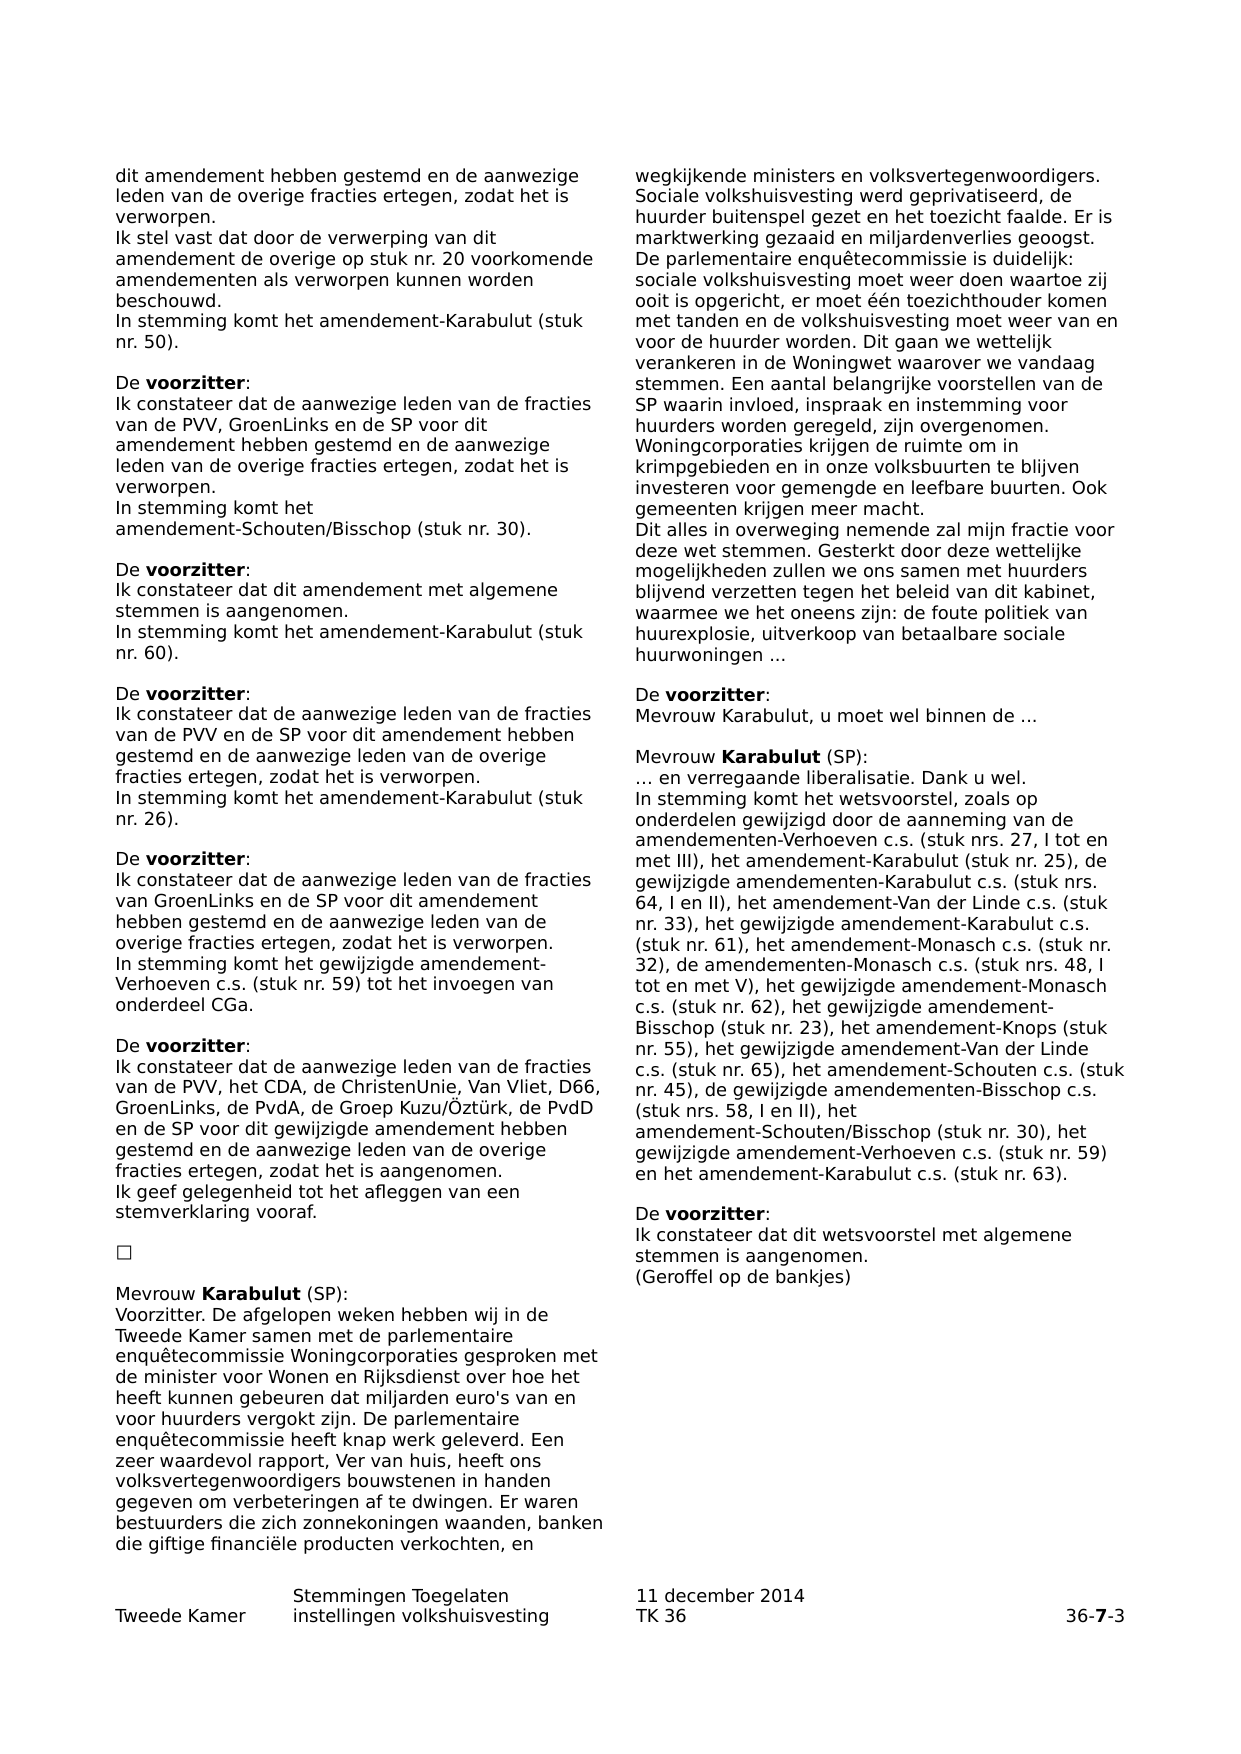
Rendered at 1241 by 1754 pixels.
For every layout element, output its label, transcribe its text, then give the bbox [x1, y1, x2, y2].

text De voorzitter: [115, 683, 605, 704]
text De voorzitter: [115, 1036, 605, 1056]
text De parlementaire enquêtecommissie is duidelijk: sociale volkshuisvesting moet weer doen waartoe zij ooit is opgericht, er moet één toezichthouder komen met tanden en de volkshuisvesting moet weer van en voor de huurder worden. Dit gaan we wettelijk verankeren in de Woningwet waarover we vandaag stemmen. Een aantal belangrijke voorstellen van de SP waarin invloed, inspraak en instemming voor huurders worden geregeld, zijn overgenomen. Woningcorporaties krijgen de ruimte om in krimpgebieden en in onze volksbuurten te blijven investeren voor gemengde en leefbare buurten. Ook gemeenten krijgen meer macht. [635, 249, 1125, 519]
text wegkijkende ministers en volksvertegenwoordigers. Sociale volkshuisvesting werd geprivatiseerd, de huurder buitenspel gezet en het toezicht faalde. Er is marktwerking gezaaid en miljardenverlies geoogst. [635, 165, 1125, 249]
text De voorzitter: [115, 373, 605, 393]
text Ik constateer dat dit amendement met algemene stemmen is aangenomen. [115, 580, 605, 622]
text Mevrouw Karabulut, u moet wel binnen de ... [635, 706, 1125, 727]
text (Geroffel op de bankjes) [635, 1267, 1125, 1287]
text De voorzitter: [115, 849, 605, 870]
text In stemming komt het amendement-Schouten/Bisschop (stuk nr. 30). [115, 498, 605, 539]
text Mevrouw Karabulut (SP): [115, 1284, 605, 1304]
text Voorzitter. De afgelopen weken hebben wij in de Tweede Kamer samen met de parlementaire enquêtecommissie Woningcorporaties gesproken met de minister voor Wonen en Rijksdienst over hoe het heeft kunnen gebeuren dat miljarden euro's van en voor huurders vergokt zijn. De parlementaire enquêtecommissie heeft knap werk geleverd. Een zeer waardevol rapport, Ver van huis, heeft ons volksvertegenwoordigers bouwstenen in handen gegeven om verbeteringen af te dwingen. Er waren bestuurders die zich zonnekoningen waanden, banken die giftige financiële producten verkochten, en [115, 1304, 605, 1554]
text In stemming komt het wetsvoorstel, zoals op onderdelen gewijzigd door de aanneming van de amendementen-Verhoeven c.s. (stuk nrs. 27, I tot en met III), het amendement-Karabulut (stuk nr. 25), de gewijzigde amendementen-Karabulut c.s. (stuk nrs. 64, I en II), het amendement-Van der Linde c.s. (stuk nr. 33), het gewijzigde amendement-Karabulut c.s. (stuk nr. 61), het amendement-Monasch c.s. (stuk nr. 32), de amendementen-Monasch c.s. (stuk nrs. 48, I tot en met V), het gewijzigde amendement-Monasch c.s. (stuk nr. 62), het gewijzigde amendement-Bisschop (stuk nr. 23), het amendement-Knops (stuk nr. 55), het gewijzigde amendement-Van der Linde c.s. (stuk nr. 65), het amendement-Schouten c.s. (stuk nr. 45), de gewijzigde amendementen-Bisschop c.s. (stuk nrs. 58, I en II), het amendement-Schouten/Bisschop (stuk nr. 30), het gewijzigde amendement-Verhoeven c.s. (stuk nr. 59) en het amendement-Karabulut c.s. (stuk nr. 63). [635, 788, 1125, 1184]
text In stemming komt het gewijzigde amendement-Verhoeven c.s. (stuk nr. 59) tot het invoegen van onderdeel CGa. [115, 953, 605, 1016]
text dit amendement hebben gestemd en de aanwezige leden van de overige fracties ertegen, zodat het is verworpen. [115, 165, 605, 228]
text In stemming komt het amendement-Karabulut (stuk nr. 26). [115, 787, 605, 829]
text Ik constateer dat de aanwezige leden van de fracties van GroenLinks en de SP voor dit amendement hebben gestemd en de aanwezige leden van de overige fracties ertegen, zodat het is verworpen. [115, 870, 605, 953]
text De voorzitter: [635, 1204, 1125, 1225]
text Ik geef gelegenheid tot het afleggen van een stemverklaring vooraf. [115, 1181, 605, 1223]
text De voorzitter: [635, 685, 1125, 706]
text Ik constateer dat dit wetsvoorstel met algemene stemmen is aangenomen. [635, 1225, 1125, 1267]
text ⬜ [115, 1243, 605, 1264]
text Ik constateer dat de aanwezige leden van de fracties van de PVV en de SP voor dit amendement hebben gestemd en de aanwezige leden van de overige fracties ertegen, zodat het is verworpen. [115, 704, 605, 787]
text Mevrouw Karabulut (SP): [635, 747, 1125, 768]
text In stemming komt het amendement-Karabulut (stuk nr. 50). [115, 311, 605, 353]
text In stemming komt het amendement-Karabulut (stuk nr. 60). [115, 622, 605, 663]
text Ik constateer dat de aanwezige leden van de fracties van de PVV, het CDA, de ChristenUnie, Van Vliet, D66, GroenLinks, de PvdA, de Groep Kuzu/Öztürk, de PvdD en de SP voor dit gewijzigde amendement hebben gestemd en de aanwezige leden van de overige fracties ertegen, zodat het is aangenomen. [115, 1056, 605, 1181]
text Dit alles in overweging nemende zal mijn fractie voor deze wet stemmen. Gesterkt door deze wettelijke mogelijkheden zullen we ons samen met huurders blijvend verzetten tegen het beleid van dit kabinet, waarmee we het oneens zijn: de foute politiek van huurexplosie, uitverkoop van betaalbare sociale huurwoningen ... [635, 519, 1125, 665]
text Ik constateer dat de aanwezige leden van de fracties van de PVV, GroenLinks en de SP voor dit amendement hebben gestemd en de aanwezige leden van de overige fracties ertegen, zodat het is verworpen. [115, 393, 605, 498]
text De voorzitter: [115, 559, 605, 580]
text … en verregaande liberalisatie. Dank u wel. [635, 768, 1125, 788]
text Ik stel vast dat door de verwerping van dit amendement de overige op stuk nr. 20 voorkomende amendementen als verworpen kunnen worden beschouwd. [115, 228, 605, 311]
